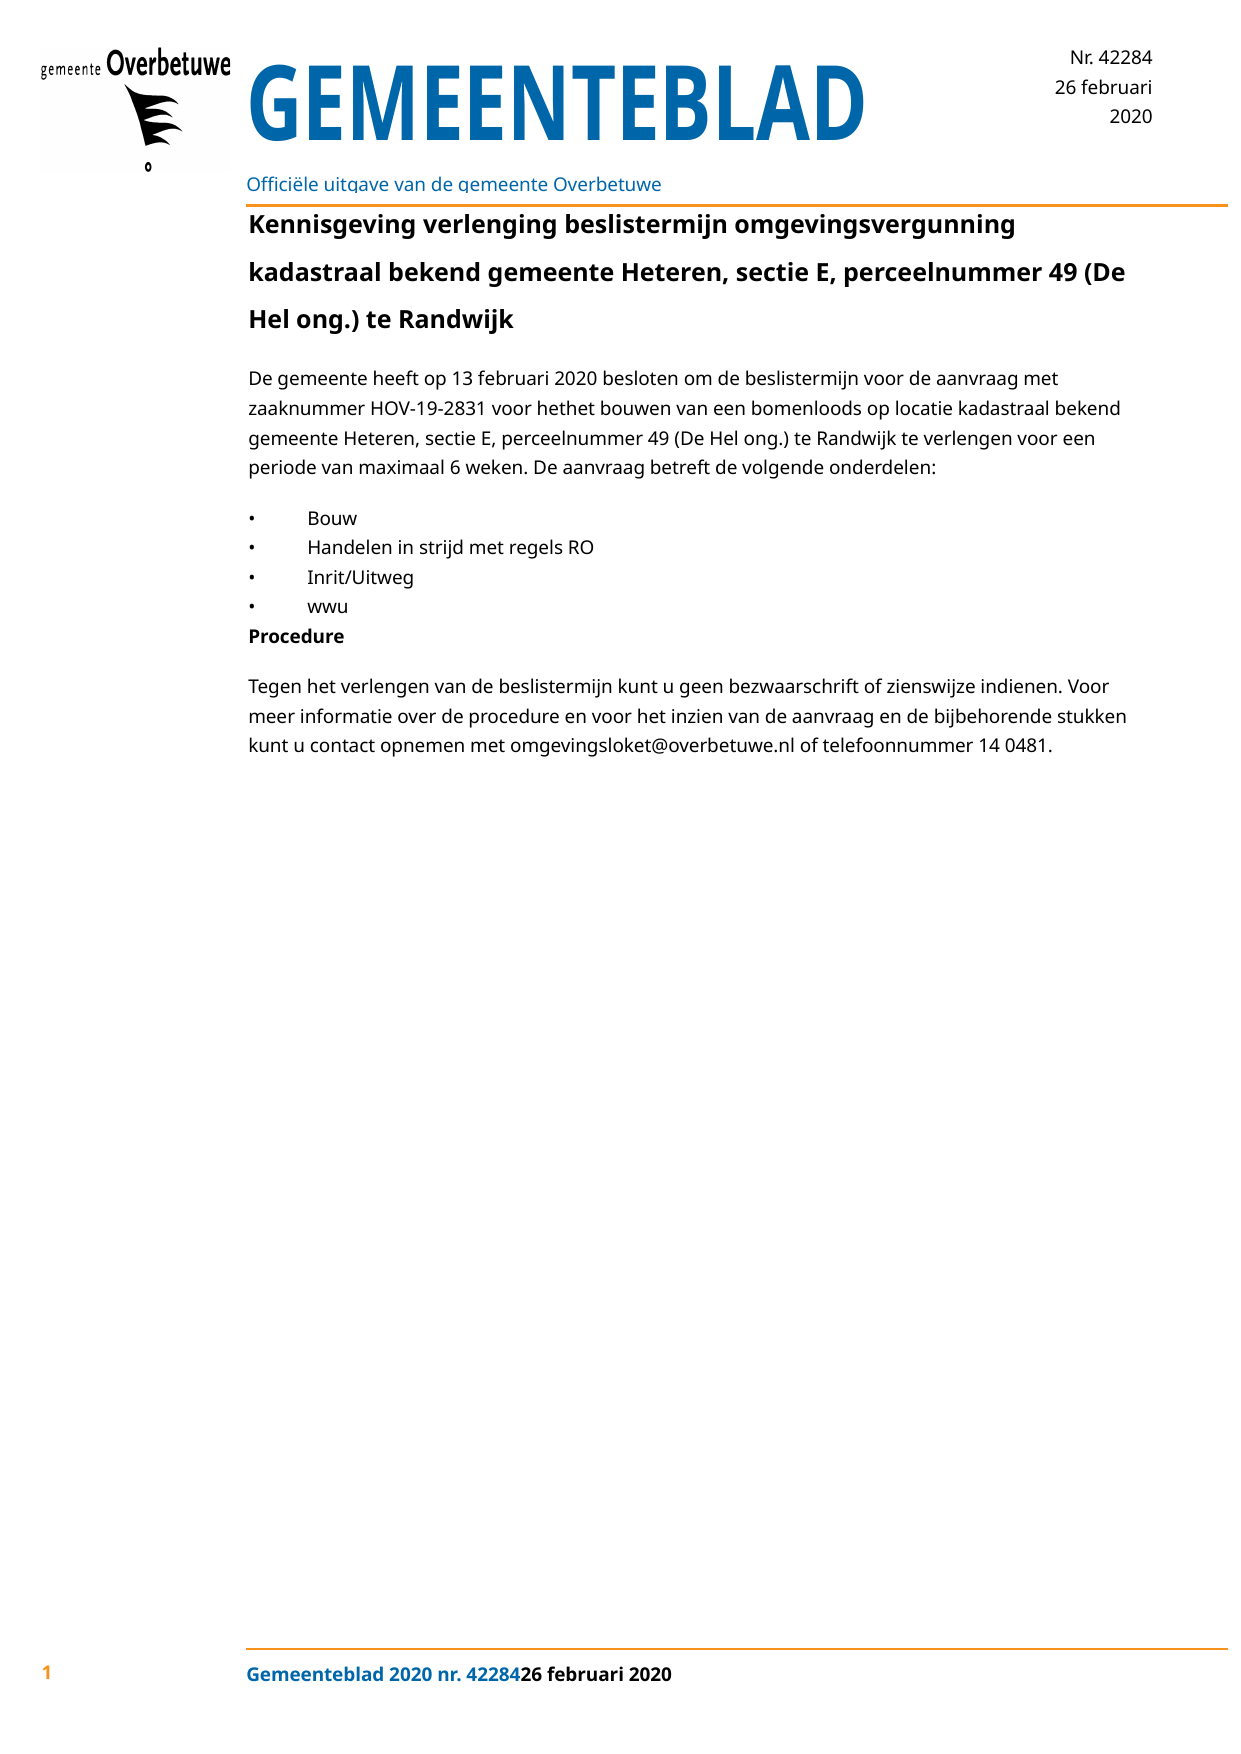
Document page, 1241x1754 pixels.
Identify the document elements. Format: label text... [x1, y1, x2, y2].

text Tegen het verlengen van de beslistermijn kunt u geen bezwaarschrift of zienswijze indienen. Voor meer informatie over de procedure en voor het inzien van de aanvraag en de bijbehorende stukken kunt u contact opnemen met omgevingsloket@overbetuwe.nl of telefoonnummer 14 0481. [248, 673, 1152, 758]
list wwu [248, 593, 1152, 619]
text Kennisgeving verlenging beslistermijn omgevingsvergunning kadastraal bekend gemeente Heteren, sectie E, perceelnummer 49 (De Hel ong.) te Randwijk [248, 207, 1152, 336]
text Procedure [248, 623, 1152, 649]
list Handelen in strijd met regels RO [248, 534, 1152, 560]
list Inrit/Uitweg [248, 564, 1152, 589]
list Bouw [248, 505, 1152, 530]
text De gemeente heeft op 13 februari 2020 besloten om de beslistermijn voor de aanvraag met zaaknummer HOV-19-2831 voor hethet bouwen van een bomenloods op locatie kadastraal bekend gemeente Heteren, sectie E, perceelnummer 49 (De Hel ong.) te Randwijk te verlengen voor een periode van maximaal 6 weken. De aanvraag betreft de volgende onderdelen: [248, 366, 1152, 480]
picture [41, 47, 231, 172]
